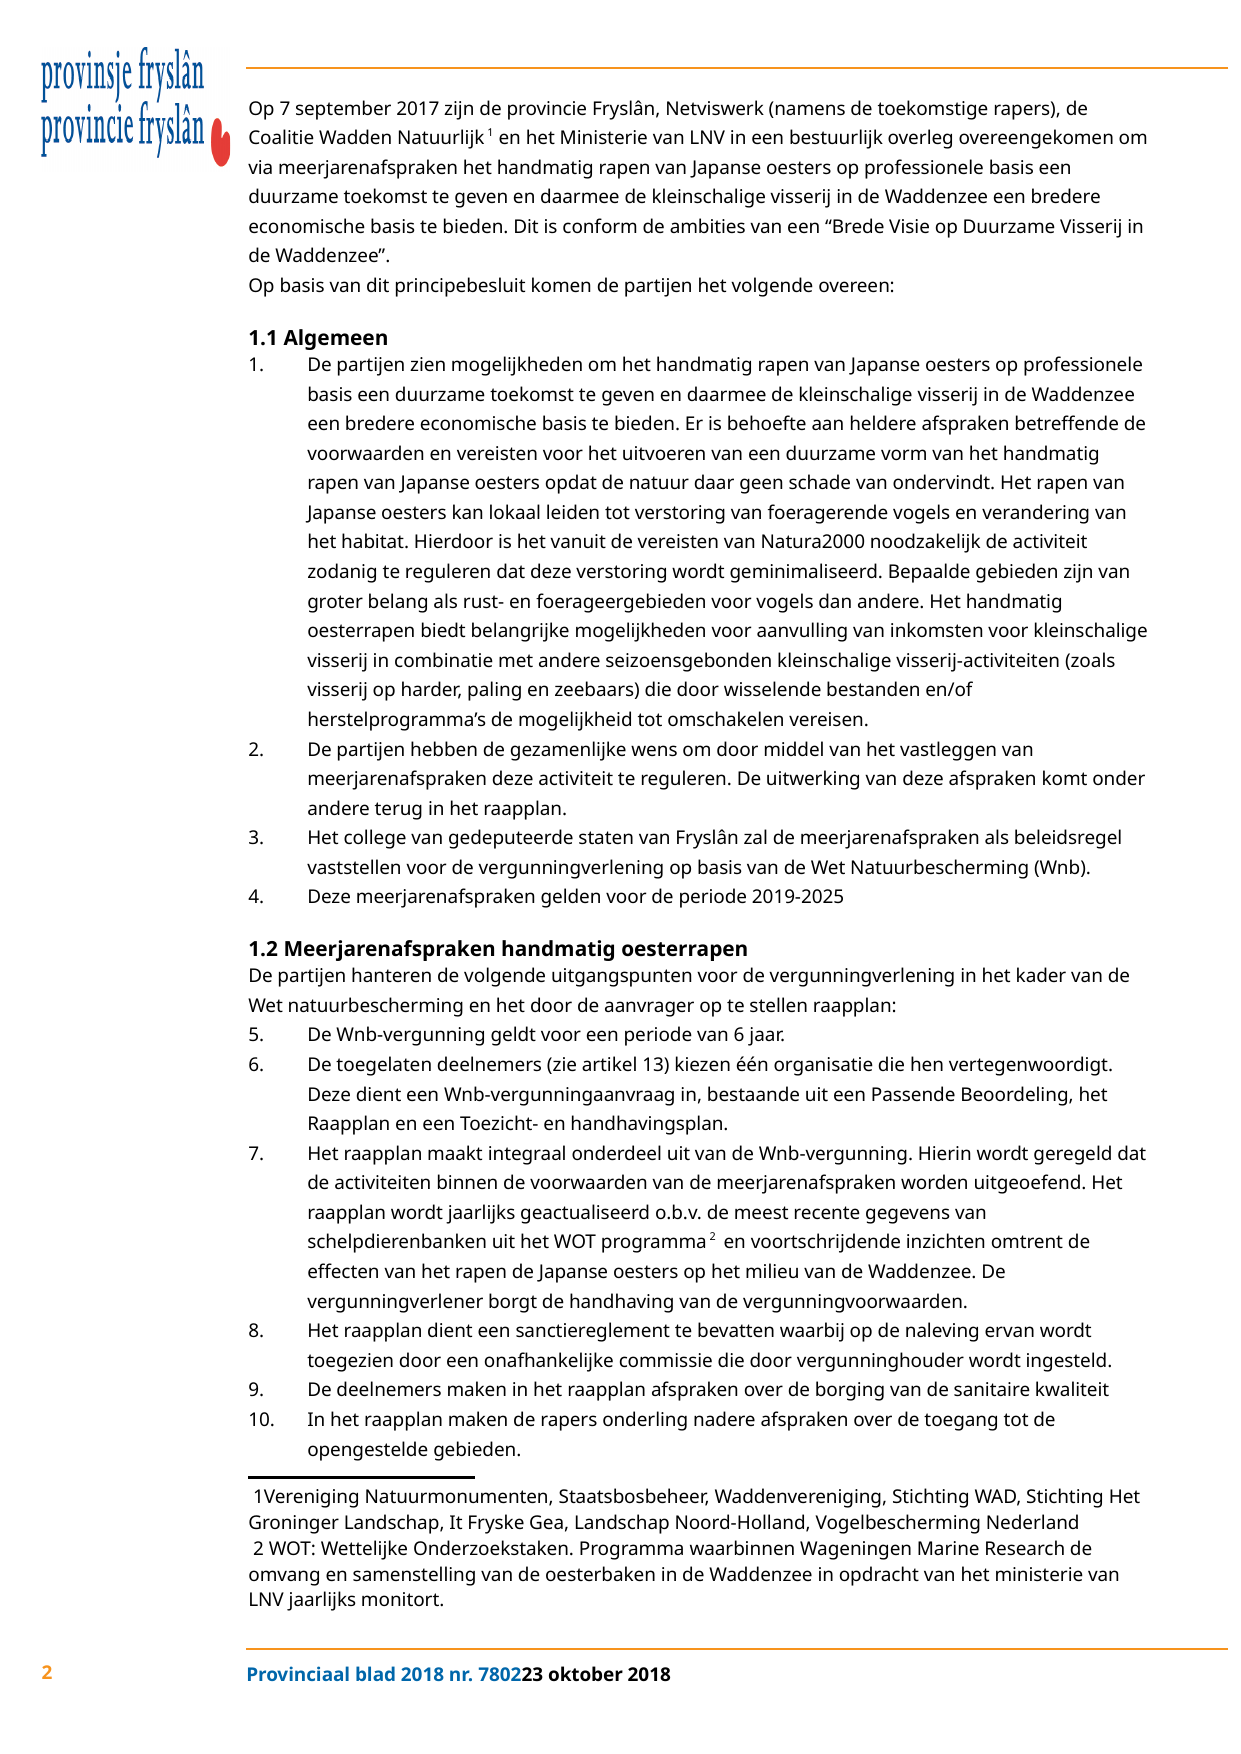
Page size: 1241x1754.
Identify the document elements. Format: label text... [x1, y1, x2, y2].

list Het raapplan maakt integraal onderdeel uit van de Wnb-vergunning. Hierin wordt geregeld dat de activiteiten binnen de voorwaarden van de meerjarenafspraken worden uitgeoefend. Het raapplan wordt jaarlijks geactualiseerd o.b.v. de meest recente gegevens van schelpdierenbanken uit het WOT programma en voortschrijdende inzichten omtrent de effecten van het rapen de Japanse oesters op het milieu van de Waddenzee. De vergunningverlener borgt de handhaving van de vergunningvoorwaarden. [248, 1140, 1152, 1314]
text De partijen hanteren de volgende uitgangspunten voor de vergunningverlening in het kader van de Wet natuurbescherming en het door de aanvrager op te stellen raapplan: [248, 962, 1152, 1018]
list De partijen zien mogelijkheden om het handmatig rapen van Japanse oesters op professionele basis een duurzame toekomst te geven en daarmee de kleinschalige visserij in de Waddenzee een bredere economische basis te bieden. Er is behoefte aan heldere afspraken betreffende de voorwaarden en vereisten voor het uitvoeren van een duurzame vorm van het handmatig rapen van Japanse oesters opdat de natuur daar geen schade van ondervindt. Het rapen van Japanse oesters kan lokaal leiden tot verstoring van foeragerende vogels en verandering van het habitat. Hierdoor is het vanuit de vereisten van Natura2000 noodzakelijk de activiteit zodanig te reguleren dat deze verstoring wordt geminimaliseerd. Bepaalde gebieden zijn van groter belang als rust- en foerageergebieden voor vogels dan andere. Het handmatig oesterrapen biedt belangrijke mogelijkheden voor aanvulling van inkomsten voor kleinschalige visserij in combinatie met andere seizoensgebonden kleinschalige visserij-activiteiten (zoals visserij op harder, paling en zeebaars) die door wisselende bestanden en/of herstelprogramma’s de mogelijkheid tot omschakelen vereisen. [248, 351, 1152, 732]
list Het college van gedeputeerde staten van Fryslân zal de meerjarenafspraken als beleidsregel vaststellen voor de vergunningverlening op basis van de Wet Natuurbescherming (Wnb). [248, 824, 1152, 880]
text 1.1 Algemeen [248, 323, 1152, 351]
text Op basis van dit principebesluit komen de partijen het volgende overeen: [248, 272, 1152, 298]
list Deze meerjarenafspraken gelden voor de periode 2019-2025 [248, 884, 1152, 909]
list De toegelaten deelnemers (zie artikel 13) kiezen één organisatie die hen vertegenwoordigt. Deze dient een Wnb-vergunningaanvraag in, bestaande uit een Passende Beoordeling, het Raapplan en een Toezicht- en handhavingsplan. [248, 1051, 1152, 1136]
picture [41, 47, 231, 172]
text 1.2 Meerjarenafspraken handmatig oesterrapen [248, 934, 1152, 962]
list De partijen hebben de gezamenlijke wens om door middel van het vastleggen van meerjarenafspraken deze activiteit te reguleren. De uitwerking van deze afspraken komt onder andere terug in het raapplan. [248, 736, 1152, 821]
list In het raapplan maken de rapers onderling nadere afspraken over de toegang tot de opengestelde gebieden. [248, 1406, 1152, 1462]
text Op 7 september 2017 zijn de provincie Fryslân, Netviswerk (namens de toekomstige rapers), de Coalitie Wadden Natuurlijk en het Ministerie van LNV in een bestuurlijk overleg overeengekomen om via meerjarenafspraken het handmatig rapen van Japanse oesters op professionele basis een duurzame toekomst te geven en daarmee de kleinschalige visserij in de Waddenzee een bredere economische basis te bieden. Dit is conform de ambities van een “Brede Visie op Duurzame Visserij in de Waddenzee”. [248, 95, 1152, 268]
text Vereniging Natuurmonumenten, Staatsbosbeheer, Waddenvereniging, Stichting WAD, Stichting Het Groninger Landschap, It Fryske Gea, Landschap Noord-Holland, Vogelbescherming Nederland [248, 1483, 1152, 1535]
list De deelnemers maken in het raapplan afspraken over de borging van de sanitaire kwaliteit [248, 1377, 1152, 1402]
list De Wnb-vergunning geldt voor een periode van 6 jaar. [248, 1022, 1152, 1047]
list Het raapplan dient een sanctiereglement te bevatten waarbij op de naleving ervan wordt toegezien door een onafhankelijke commissie die door vergunninghouder wordt ingesteld. [248, 1317, 1152, 1373]
list WOT: Wettelijke Onderzoekstaken. Programma waarbinnen Wageningen Marine Research de omvang en samenstelling van de oesterbaken in de Waddenzee in opdracht van het ministerie van LNV jaarlijks monitort. [248, 1535, 1152, 1612]
